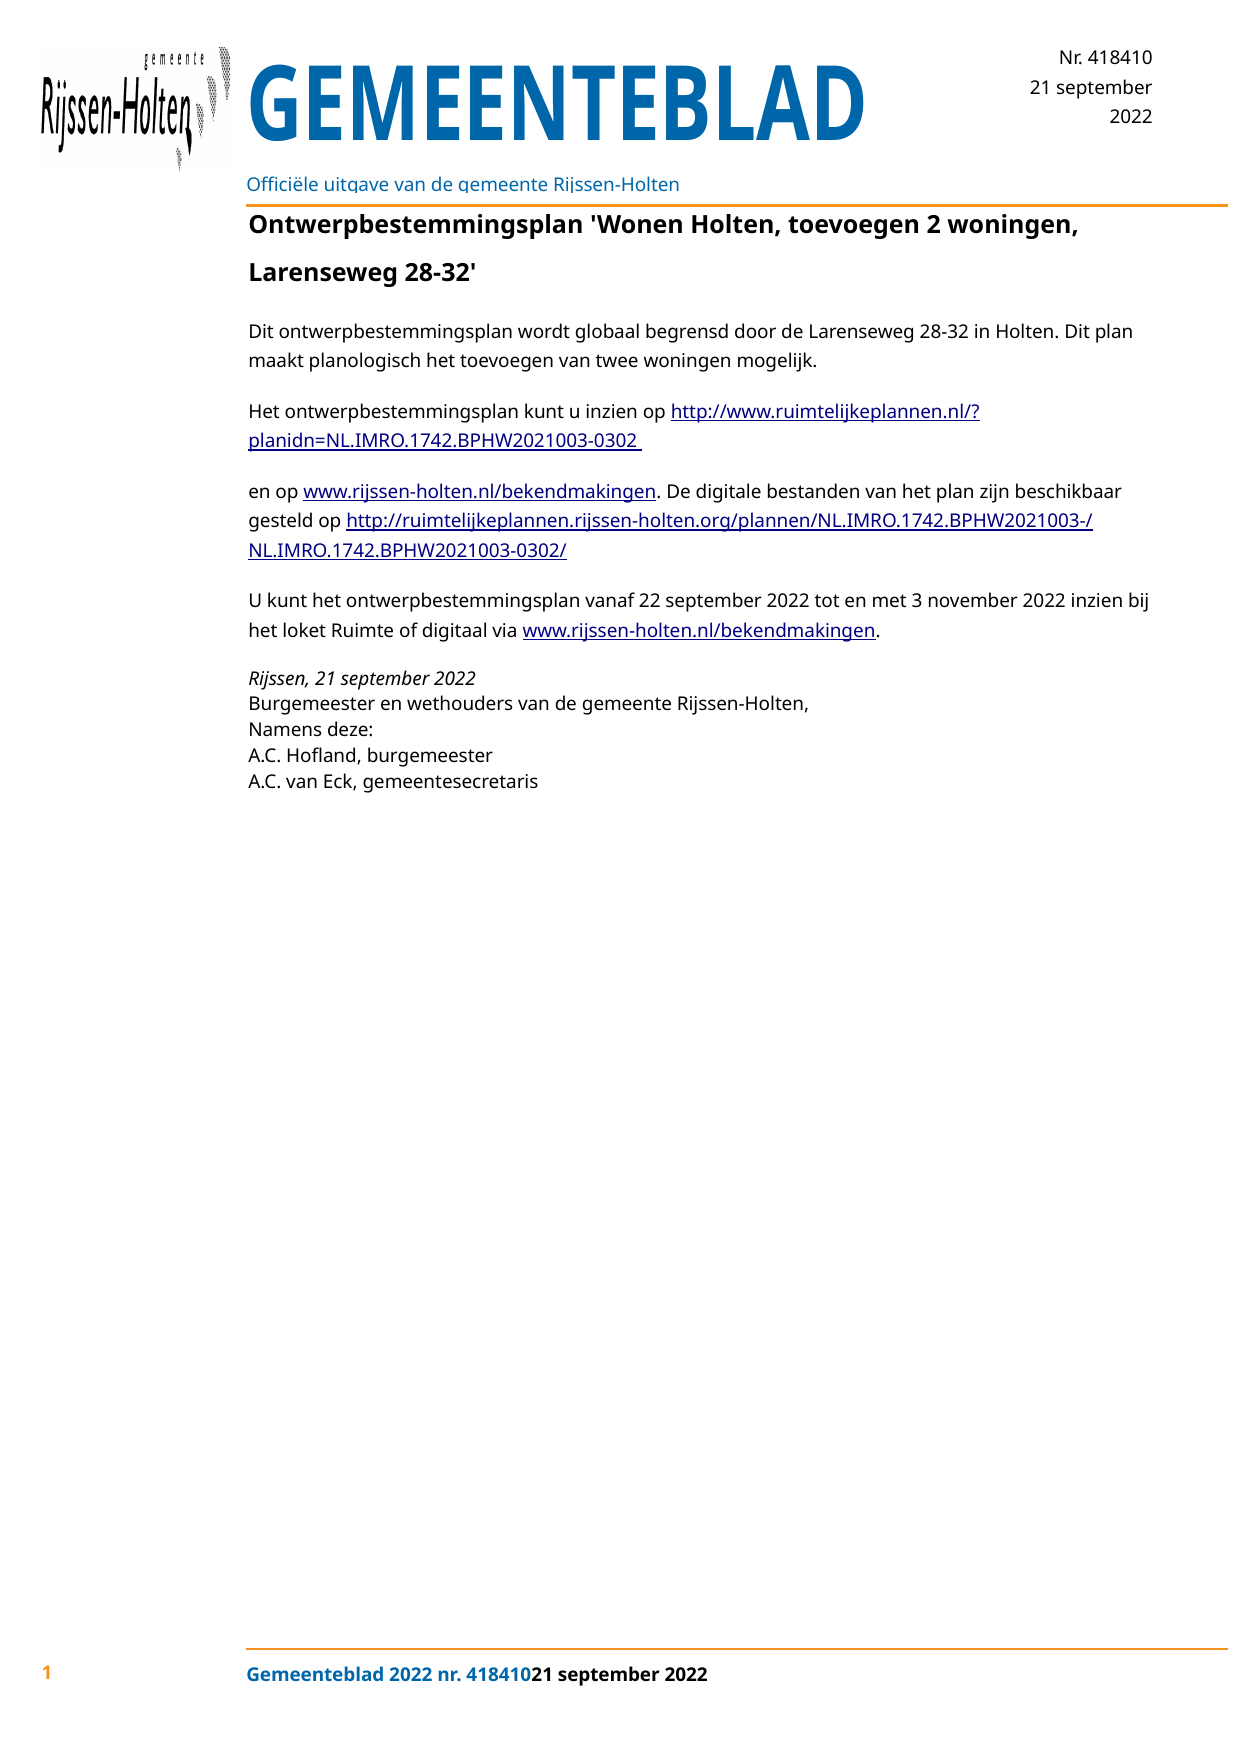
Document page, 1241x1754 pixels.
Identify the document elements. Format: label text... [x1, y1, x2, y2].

text Dit ontwerpbestemmingsplan wordt globaal begrensd door de Larenseweg 28-32 in Holten. Dit plan maakt planologisch het toevoegen van twee woningen mogelijk. [248, 318, 1152, 373]
text Ontwerpbestemmingsplan 'Wonen Holten, toevoegen 2 woningen, Larenseweg 28-32' [248, 207, 1152, 288]
text Rijssen, 21 september 2022 [248, 665, 1152, 691]
text en op www.rijssen-holten.nl/bekendmakingen. De digitale bestanden van het plan zijn beschikbaar gesteld op http://ruimtelijkeplannen.rijssen-holten.org/plannen/NL.IMRO.1742.BPHW2021003-/NL.IMRO.1742.BPHW2021003-0302/ [248, 478, 1152, 563]
text A.C. Hofland, burgemeester [248, 742, 1152, 768]
text Burgemeester en wethouders van de gemeente Rijssen-Holten, [248, 691, 1152, 716]
text U kunt het ontwerpbestemmingsplan vanaf 22 september 2022 tot en met 3 november 2022 inzien bij het loket Ruimte of digitaal via www.rijssen-holten.nl/bekendmakingen. [248, 587, 1152, 643]
text Namens deze: [248, 716, 1152, 742]
text A.C. van Eck, gemeentesecretaris [248, 768, 1152, 793]
picture [41, 47, 231, 172]
text Het ontwerpbestemmingsplan kunt u inzien op http://www.ruimtelijkeplannen.nl/?planidn=NL.IMRO.1742.BPHW2021003-0302 [248, 398, 1152, 453]
